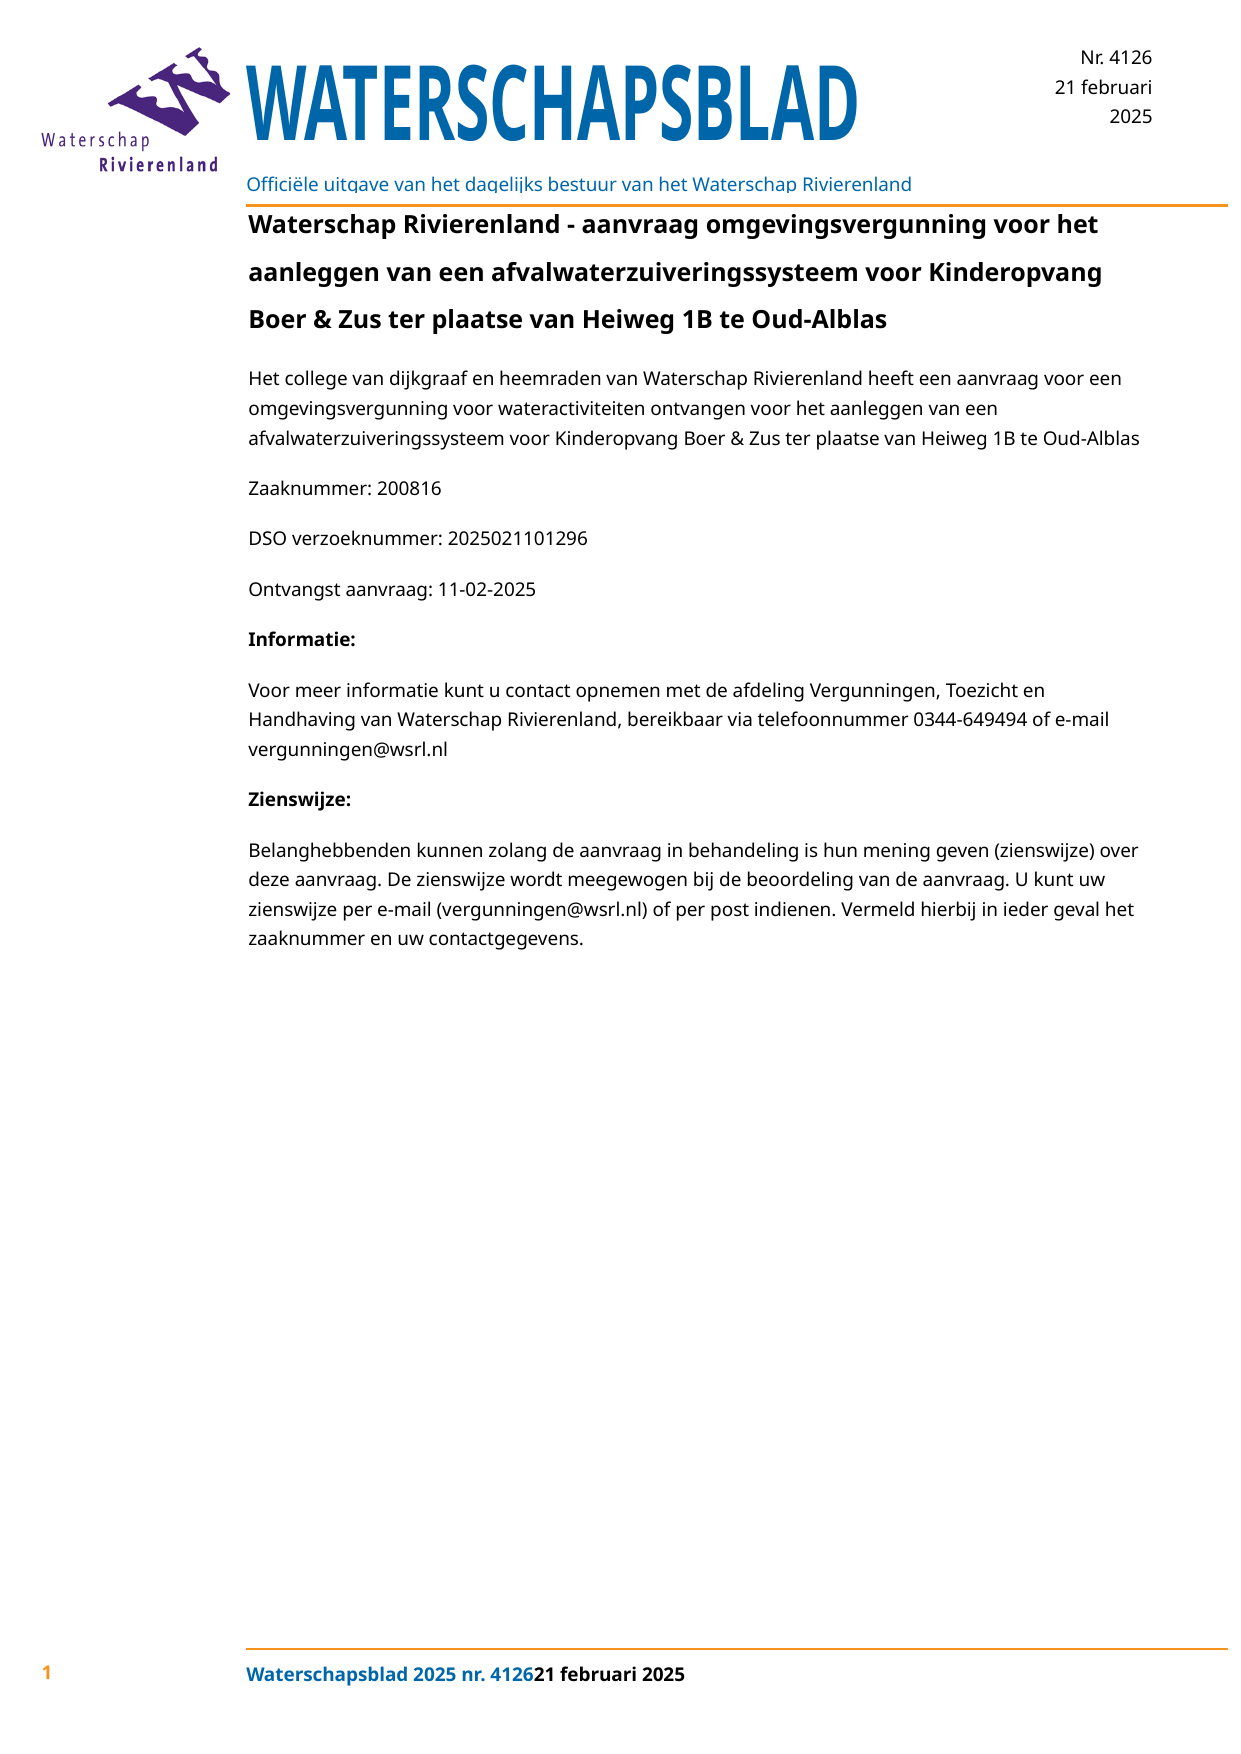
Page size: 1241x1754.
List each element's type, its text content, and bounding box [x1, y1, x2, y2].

text Het college van dijkgraaf en heemraden van Waterschap Rivierenland heeft een aanvraag voor een omgevingsvergunning voor wateractiviteiten ontvangen voor het aanleggen van een afvalwaterzuiveringssysteem voor Kinderopvang Boer & Zus ter plaatse van Heiweg 1B te Oud-Alblas [248, 366, 1152, 450]
text Informatie: [248, 626, 1152, 652]
text Belanghebbenden kunnen zolang de aanvraag in behandeling is hun mening geven (zienswijze) over deze aanvraag. De zienswijze wordt meegewogen bij de beoordeling van de aanvraag. U kunt uw zienswijze per e-mail (vergunningen@wsrl.nl) of per post indienen. Vermeld hierbij in ieder geval het zaaknummer en uw contactgegevens. [248, 837, 1152, 951]
text DSO verzoeknummer: 2025021101296 [248, 526, 1152, 551]
text Voor meer informatie kunt u contact opnemen met de afdeling Vergunningen, Toezicht en Handhaving van Waterschap Rivierenland, bereikbaar via telefoonnummer 0344-649494 of e-mail vergunningen@wsrl.nl [248, 677, 1152, 762]
text Waterschap Rivierenland - aanvraag omgevingsvergunning voor het aanleggen van een afvalwaterzuiveringssysteem voor Kinderopvang Boer & Zus ter plaatse van Heiweg 1B te Oud-Alblas [248, 207, 1152, 336]
text Zaaknummer: 200816 [248, 475, 1152, 501]
text Zienswijze: [248, 786, 1152, 812]
text Ontvangst aanvraag: 11-02-2025 [248, 576, 1152, 602]
picture [41, 47, 231, 172]
